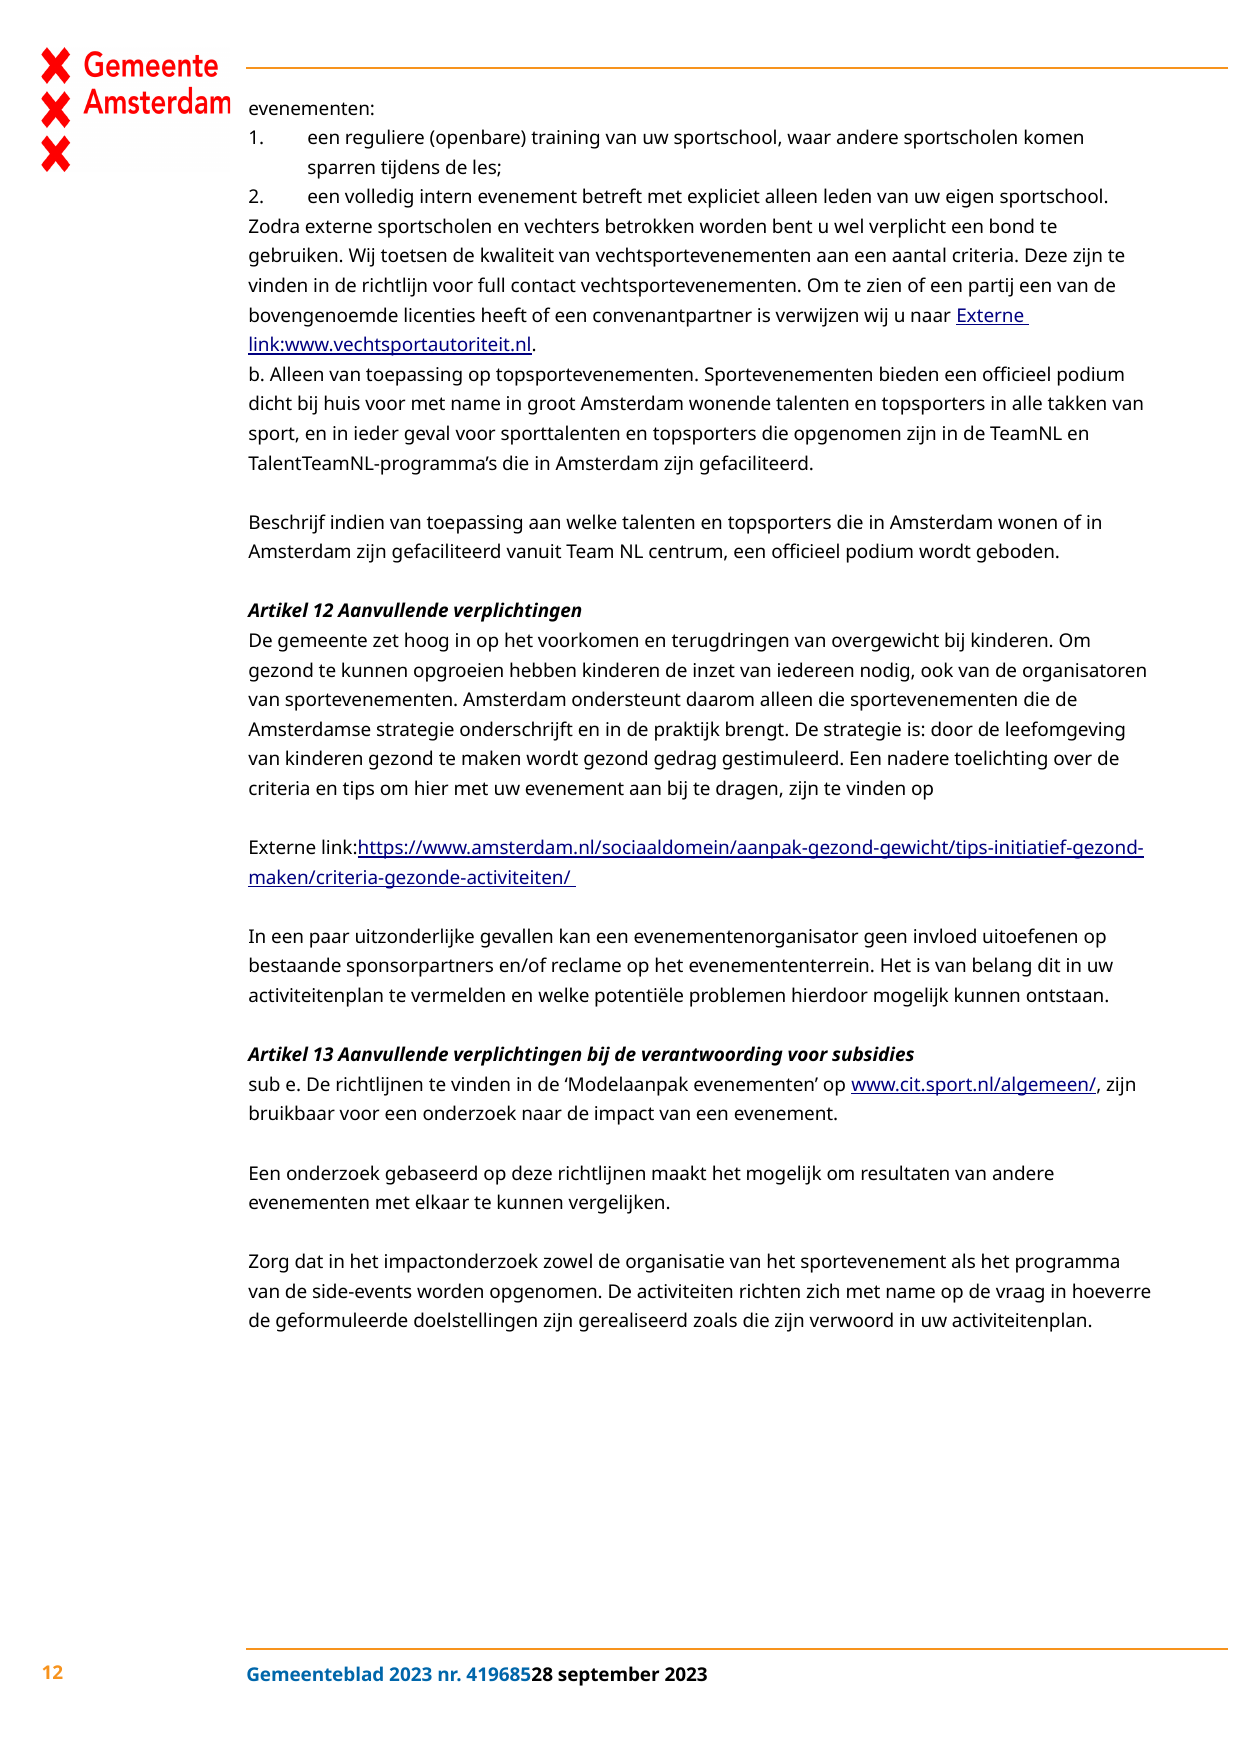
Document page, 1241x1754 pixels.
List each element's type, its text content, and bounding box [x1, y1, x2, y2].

text sub e. De richtlijnen te vinden in de ‘Modelaanpak evenementen’ op www.cit.sport.nl/algemeen/, zijn bruikbaar voor een onderzoek naar de impact van een evenement. [248, 1071, 1152, 1126]
picture [41, 47, 231, 172]
text In een paar uitzonderlijke gevallen kan een evenementenorganisator geen invloed uitoefenen op bestaande sponsorpartners en/of reclame op het evenemententerrein. Het is van belang dit in uw activiteitenplan te vermelden en welke potentiële problemen hierdoor mogelijk kunnen ontstaan. [248, 923, 1152, 1008]
list een reguliere (openbare) training van uw sportschool, waar andere sportscholen komen sparren tijdens de les; [248, 124, 1152, 180]
text Artikel 12 Aanvullende verplichtingen [248, 598, 1152, 623]
text Zorg dat in het impactonderzoek zowel de organisatie van het sportevenement als het programma van de side-events worden opgenomen. De activiteiten richten zich met name op de vraag in hoeverre de geformuleerde doelstellingen zijn gerealiseerd zoals die zijn verwoord in uw activiteitenplan. [248, 1248, 1152, 1333]
list een volledig intern evenement betreft met expliciet alleen leden van uw eigen sportschool. [248, 183, 1152, 209]
text Een onderzoek gebaseerd op deze richtlijnen maakt het mogelijk om resultaten van andere evenementen met elkaar te kunnen vergelijken. [248, 1160, 1152, 1215]
text Zodra externe sportscholen en vechters betrokken worden bent u wel verplicht een bond te gebruiken. Wij toetsen de kwaliteit van vechtsportevenementen aan een aantal criteria. Deze zijn te vinden in de richtlijn voor full contact vechtsportevenementen. Om te zien of een partij een van de bovengenoemde licenties heeft of een convenantpartner is verwijzen wij u naar Externe link:www.vechtsportautoriteit.nl. [248, 213, 1152, 357]
text Artikel 13 Aanvullende verplichtingen bij de verantwoording voor subsidies [248, 1041, 1152, 1067]
text Beschrijf indien van toepassing aan welke talenten en topsporters die in Amsterdam wonen of in Amsterdam zijn gefaciliteerd vanuit Team NL centrum, een officieel podium wordt geboden. [248, 509, 1152, 564]
text b. Alleen van toepassing op topsportevenementen. Sportevenementen bieden een officieel podium dicht bij huis voor met name in groot Amsterdam wonende talenten en topsporters in alle takken van sport, en in ieder geval voor sporttalenten en topsporters die opgenomen zijn in de TeamNL en TalentTeamNL-programma’s die in Amsterdam zijn gefaciliteerd. [248, 361, 1152, 476]
text evenementen: [248, 95, 1152, 121]
text De gemeente zet hoog in op het voorkomen en terugdringen van overgewicht bij kinderen. Om gezond te kunnen opgroeien hebben kinderen de inzet van iedereen nodig, ook van de organisatoren van sportevenementen. Amsterdam ondersteunt daarom alleen die sportevenementen die de Amsterdamse strategie onderschrijft en in de praktijk brengt. De strategie is: door de leefomgeving van kinderen gezond te maken wordt gezond gedrag gestimuleerd. Een nadere toelichting over de criteria en tips om hier met uw evenement aan bij te dragen, zijn te vinden op [248, 627, 1152, 801]
text Externe link:https://www.amsterdam.nl/sociaaldomein/aanpak-gezond-gewicht/tips-initiatief-gezond-maken/criteria-gezonde-activiteiten/ [248, 834, 1152, 890]
